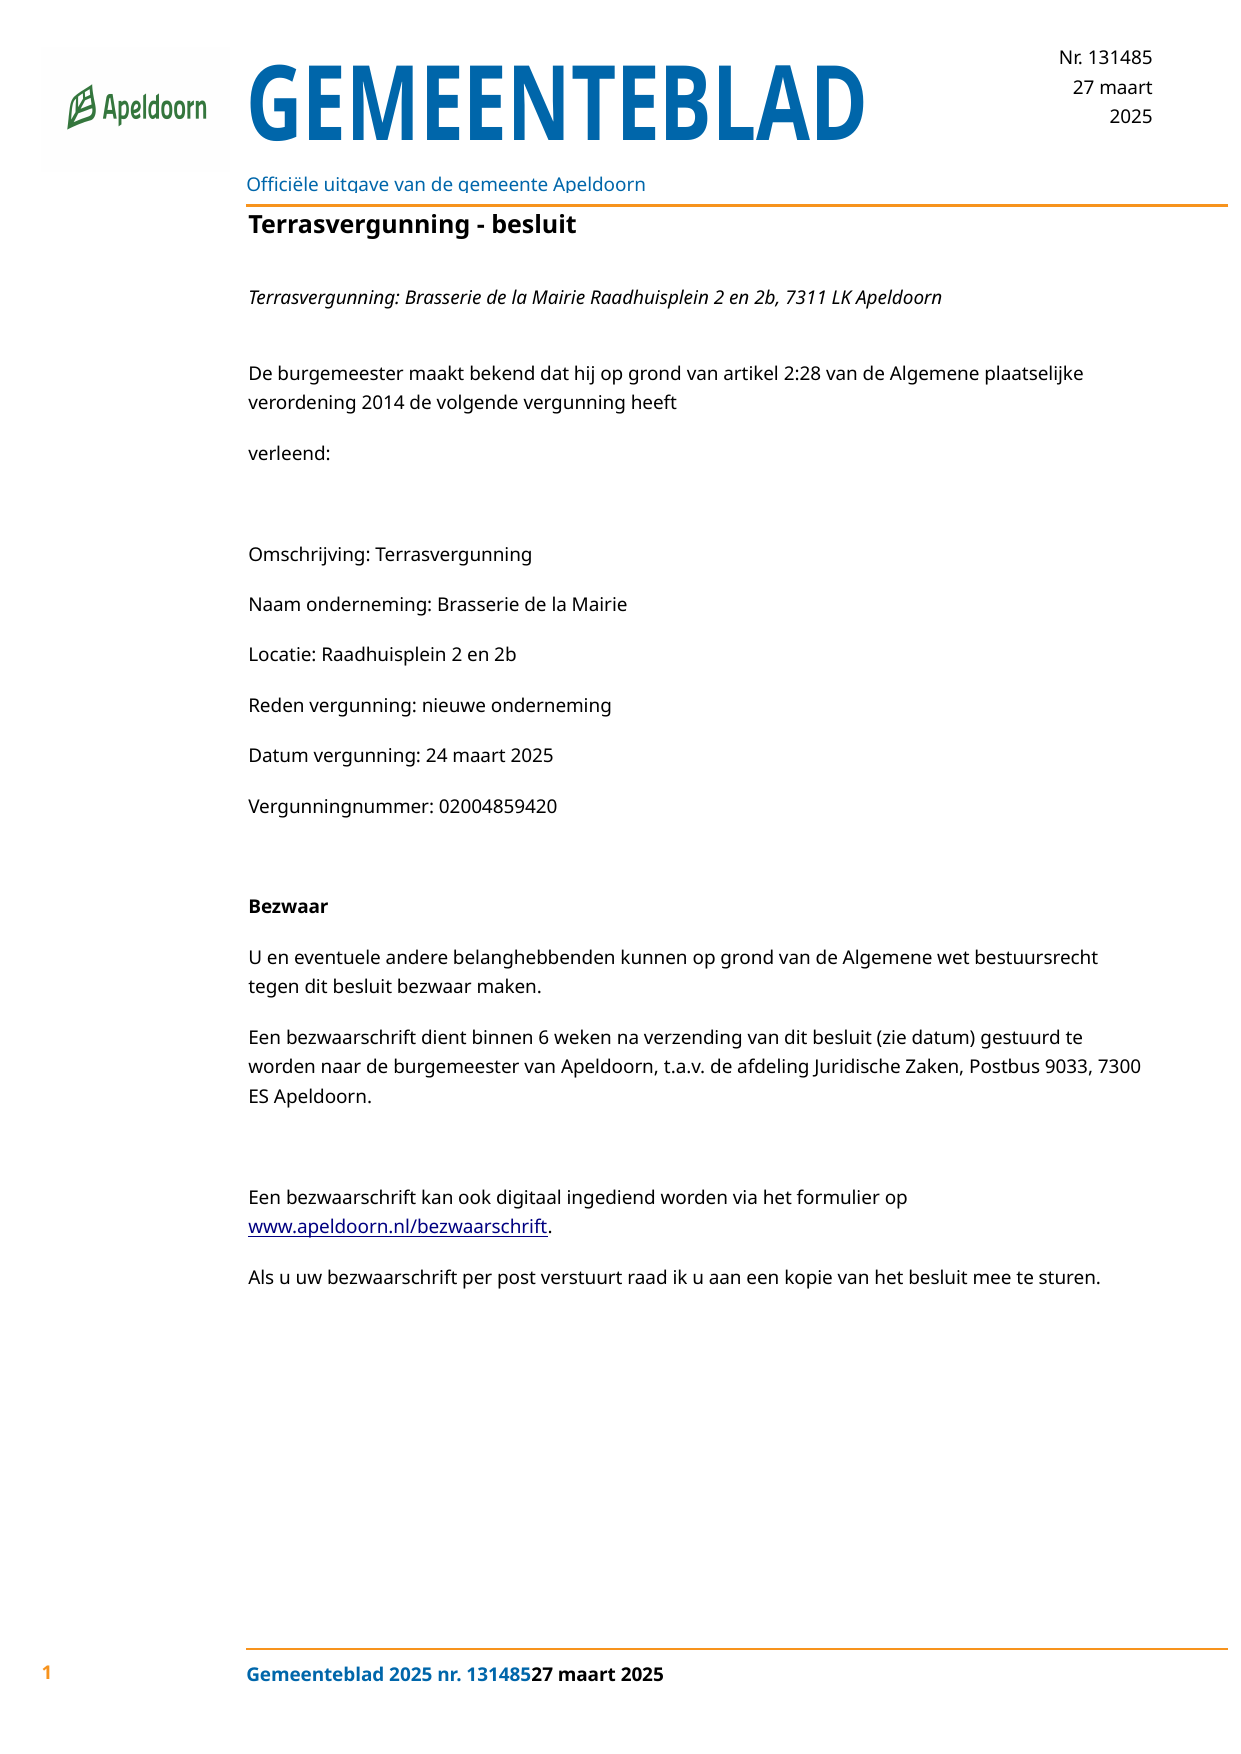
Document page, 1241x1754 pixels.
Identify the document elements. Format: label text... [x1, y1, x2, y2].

text Een bezwaarschrift dient binnen 6 weken na verzending van dit besluit (zie datum) gestuurd te worden naar de burgemeester van Apeldoorn, t.a.v. de afdeling Juridische Zaken, Postbus 9033, 7300 ES Apeldoorn. [248, 1024, 1152, 1109]
text Terrasvergunning: Brasserie de la Mairie Raadhuisplein 2 en 2b, 7311 LK Apeldoorn [248, 284, 1152, 309]
text Vergunningnummer: 02004859420 [248, 793, 1152, 819]
text Omschrijving: Terrasvergunning [248, 541, 1152, 567]
text Bezwaar [248, 894, 1152, 919]
text Als u uw bezwaarschrift per post verstuurt raad ik u aan een kopie van het besluit mee te sturen. [248, 1264, 1152, 1290]
text Terrasvergunning - besluit [248, 207, 1152, 241]
text U en eventuele andere belanghebbenden kunnen op grond van de Algemene wet bestuursrecht tegen dit besluit bezwaar maken. [248, 944, 1152, 999]
text De burgemeester maakt bekend dat hij op grond van artikel 2:28 van de Algemene plaatselijke verordening 2014 de volgende vergunning heeft [248, 360, 1152, 415]
text verleend: [248, 440, 1152, 466]
text Locatie: Raadhuisplein 2 en 2b [248, 642, 1152, 667]
text Naam onderneming: Brasserie de la Mairie [248, 591, 1152, 617]
picture [41, 47, 231, 172]
text Datum vergunning: 24 maart 2025 [248, 742, 1152, 768]
text Een bezwaarschrift kan ook digitaal ingediend worden via het formulier op www.apeldoorn.nl/bezwaarschrift. [248, 1184, 1152, 1239]
text Reden vergunning: nieuwe onderneming [248, 692, 1152, 718]
